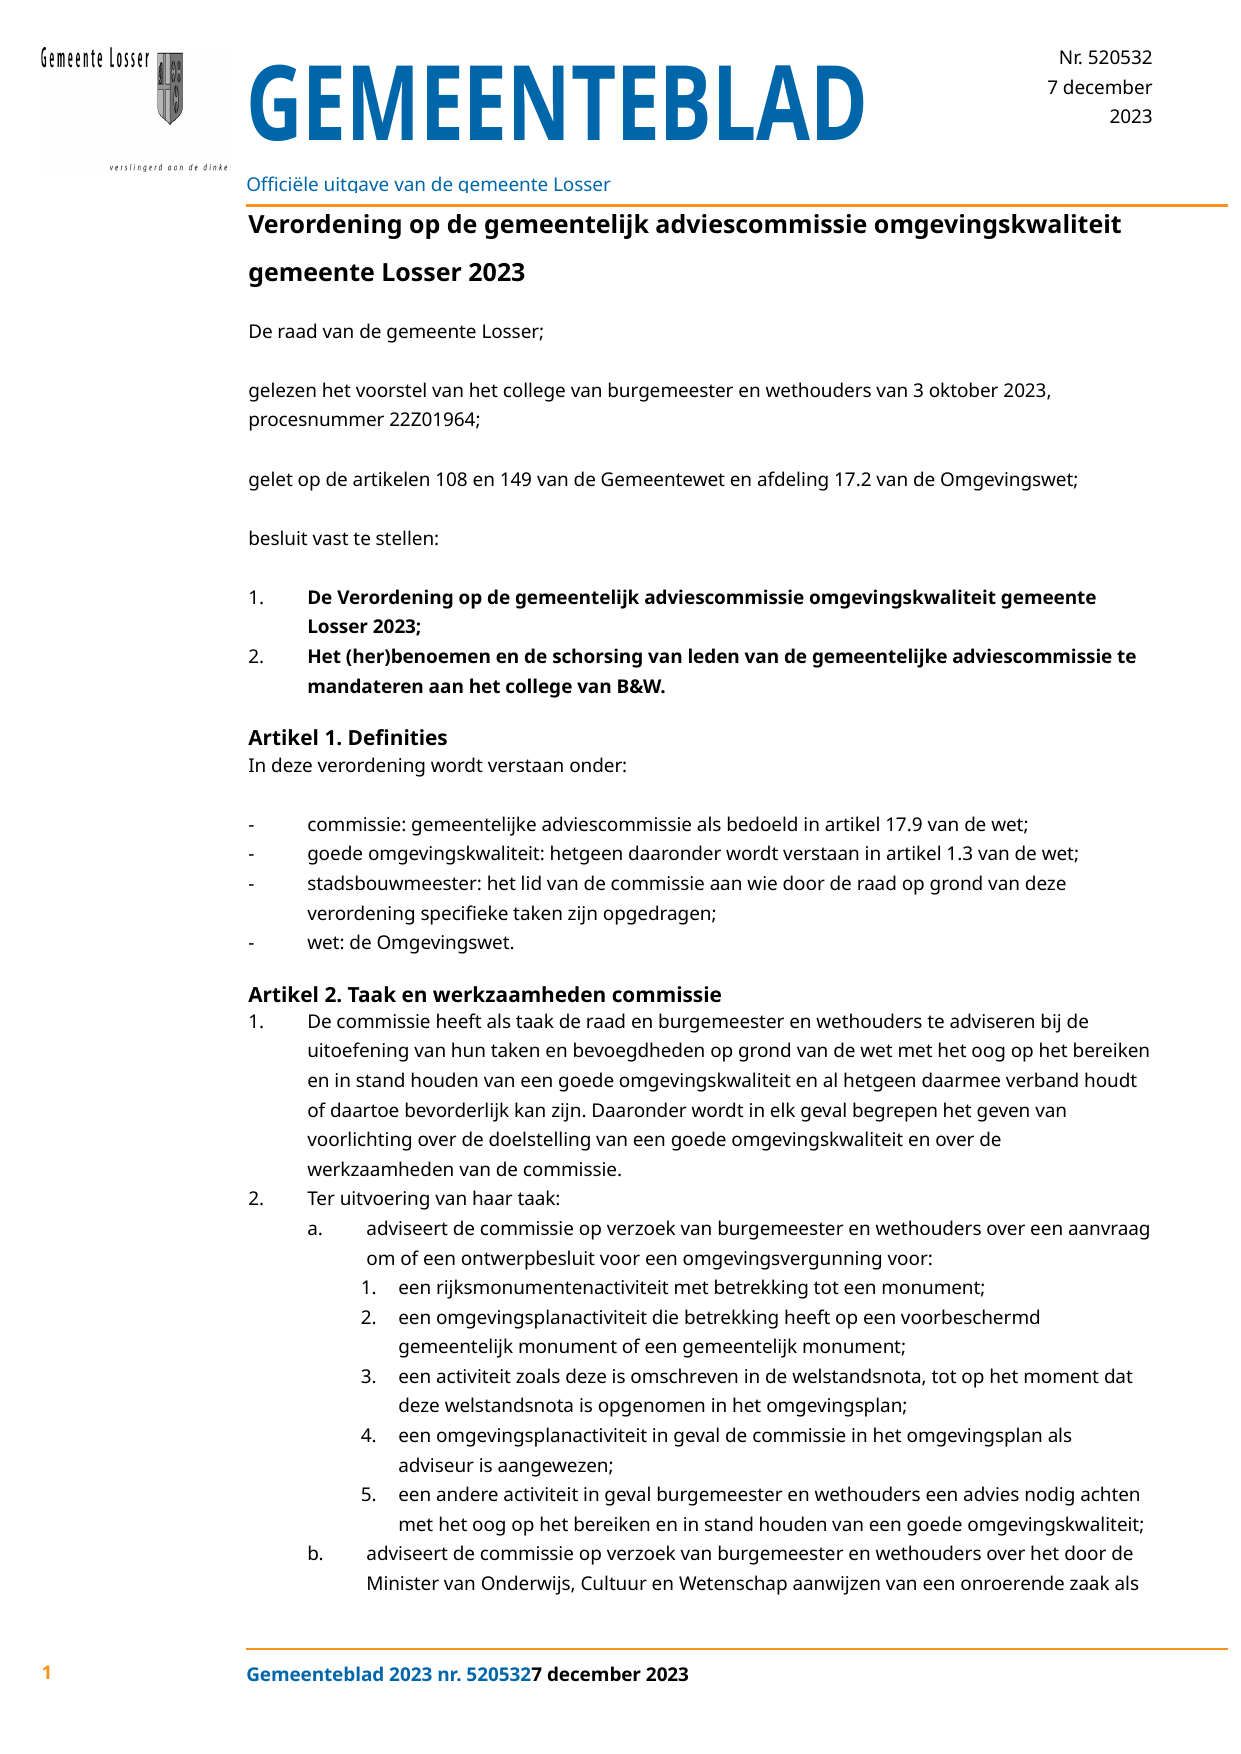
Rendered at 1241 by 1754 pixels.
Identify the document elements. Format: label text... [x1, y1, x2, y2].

list een rijksmonumentenactiviteit met betrekking tot een monument; [361, 1274, 1152, 1300]
list een andere activiteit in geval burgemeester en wethouders een advies nodig achten met het oog op het bereiken en in stand houden van een goede omgevingskwaliteit; [361, 1481, 1152, 1537]
list Het (her)benoemen en de schorsing van leden van de gemeentelijke adviescommissie te mandateren aan het college van B&W. [248, 643, 1152, 699]
text Artikel 1. Definities [248, 723, 1152, 752]
list stadsbouwmeester: het lid van de commissie aan wie door de raad op grond van deze verordening specifieke taken zijn opgedragen; [248, 870, 1152, 925]
list De commissie heeft als taak de raad en burgemeester en wethouders te adviseren bij de uitoefening van hun taken en bevoegdheden op grond van de wet met het oog op het bereiken en in stand houden van een goede omgevingskwaliteit en al hetgeen daarmee verband houdt of daartoe bevorderlijk kan zijn. Daaronder wordt in elk geval begrepen het geven van voorlichting over de doelstelling van een goede omgevingskwaliteit en over de werkzaamheden van de commissie. [248, 1008, 1152, 1182]
list goede omgevingskwaliteit: hetgeen daaronder wordt verstaan in artikel 1.3 van de wet; [248, 841, 1152, 866]
list een omgevingsplanactiviteit in geval de commissie in het omgevingsplan als adviseur is aangewezen; [361, 1422, 1152, 1478]
list De Verordening op de gemeentelijk adviescommissie omgevingskwaliteit gemeente Losser 2023; [248, 584, 1152, 639]
text Artikel 2. Taak en werkzaamheden commissie [248, 980, 1152, 1008]
text De raad van de gemeente Losser; [248, 318, 1152, 344]
text gelet op de artikelen 108 en 149 van de Gemeentewet en afdeling 17.2 van de Omgevingswet; [248, 466, 1152, 492]
list adviseert de commissie op verzoek van burgemeester en wethouders over een aanvraag om of een ontwerpbesluit voor een omgevingsvergunning voor: [307, 1215, 1152, 1271]
list adviseert de commissie op verzoek van burgemeester en wethouders over het door de Minister van Onderwijs, Cultuur en Wetenschap aanwijzen van een onroerende zaak als [307, 1541, 1152, 1596]
list Ter uitvoering van haar taak: [248, 1186, 1152, 1211]
list commissie: gemeentelijke adviescommissie als bedoeld in artikel 17.9 van de wet; [248, 811, 1152, 837]
text In deze verordening wordt verstaan onder: [248, 752, 1152, 777]
text besluit vast te stellen: [248, 525, 1152, 551]
list een activiteit zoals deze is omschreven in de welstandsnota, tot op het moment dat deze welstandsnota is opgenomen in het omgevingsplan; [361, 1363, 1152, 1418]
text Verordening op de gemeentelijk adviescommissie omgevingskwaliteit gemeente Losser 2023 [248, 207, 1152, 288]
text gelezen het voorstel van het college van burgemeester en wethouders van 3 oktober 2023, procesnummer 22Z01964; [248, 377, 1152, 432]
list een omgevingsplanactiviteit die betrekking heeft op een voorbeschermd gemeentelijk monument of een gemeentelijk monument; [361, 1304, 1152, 1359]
picture [41, 47, 231, 172]
list wet: de Omgevingswet. [248, 929, 1152, 955]
